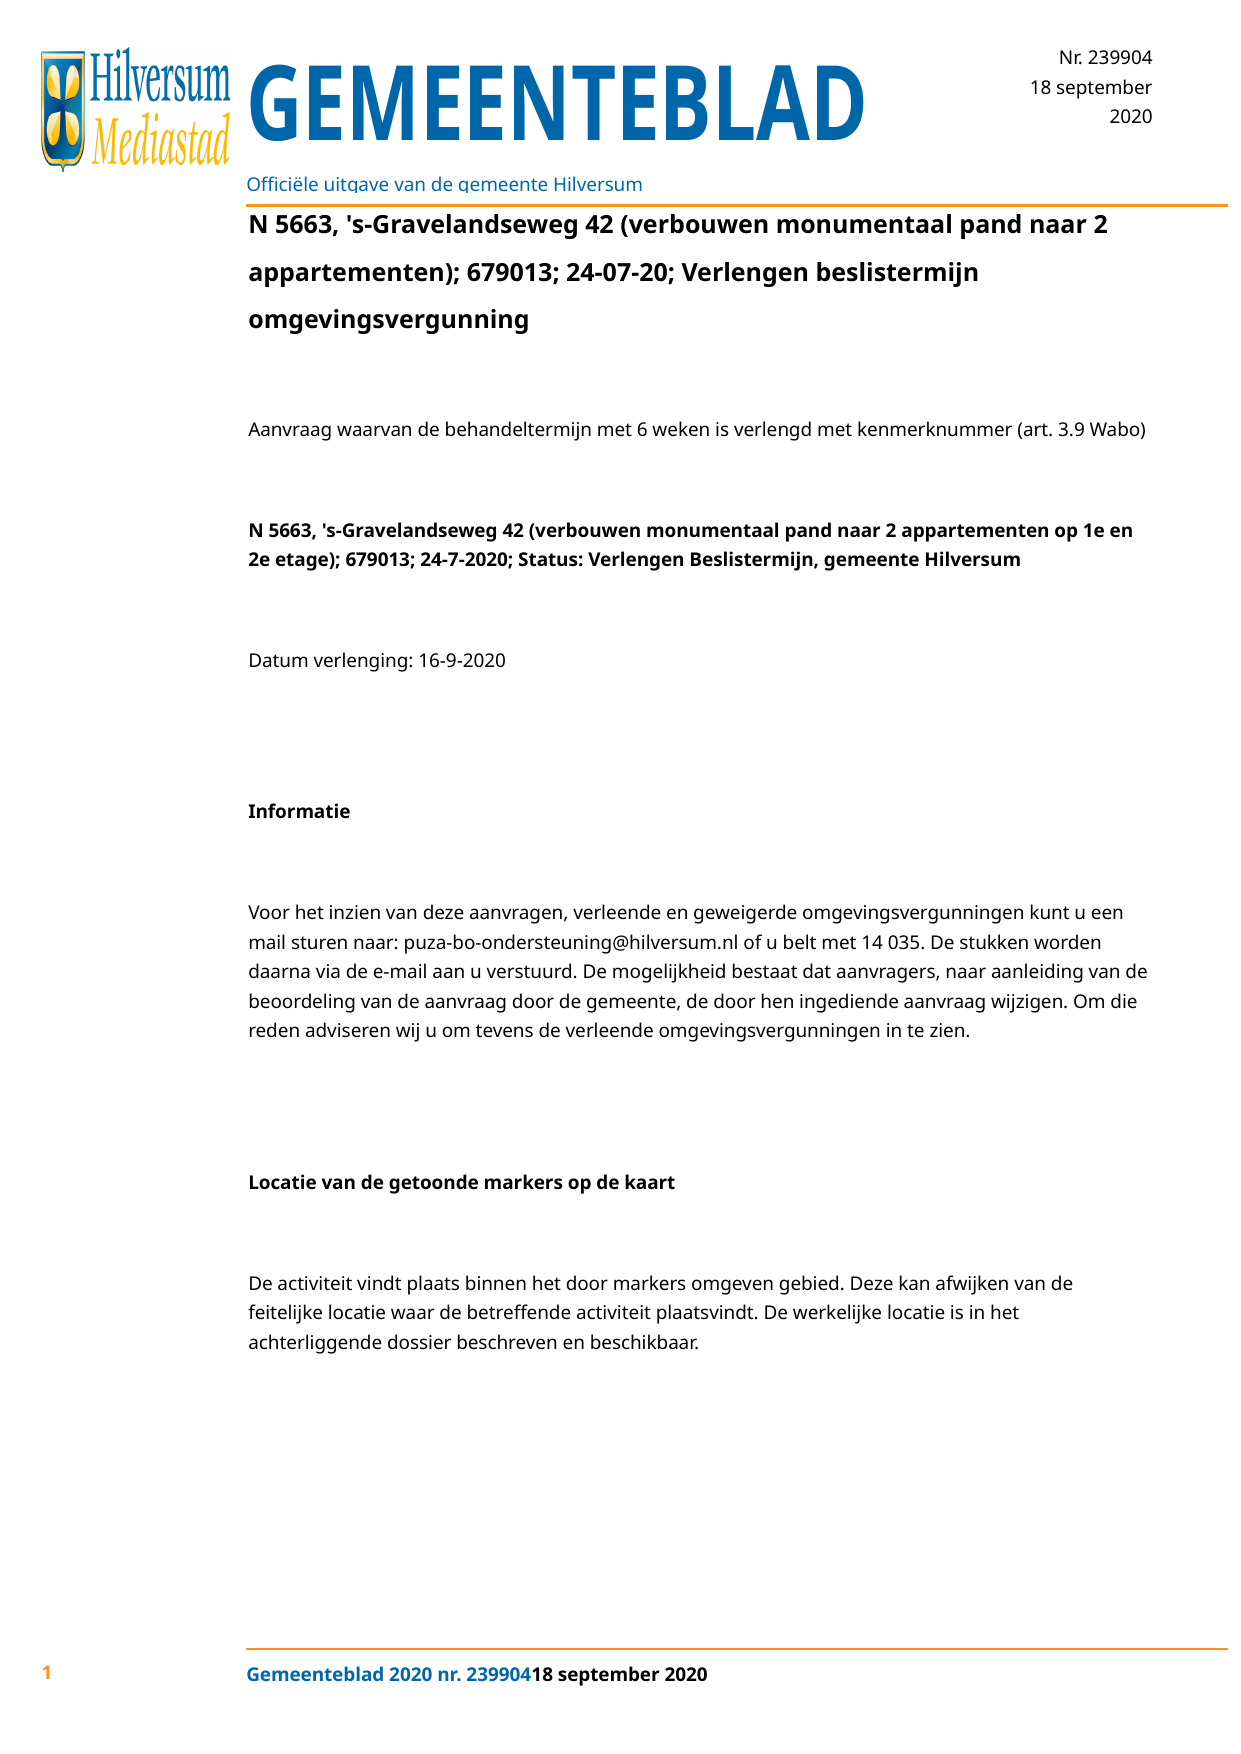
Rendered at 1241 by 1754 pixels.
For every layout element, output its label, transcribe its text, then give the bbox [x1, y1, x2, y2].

text N 5663, 's-Gravelandseweg 42 (verbouwen monumentaal pand naar 2 appartementen); 679013; 24-07-20; Verlengen beslistermijn omgevingsvergunning [248, 207, 1152, 336]
picture [41, 47, 231, 172]
text N 5663, 's-Gravelandseweg 42 (verbouwen monumentaal pand naar 2 appartementen op 1e en 2e etage); 679013; 24-7-2020; Status: Verlengen Beslistermijn, gemeente Hilversum [248, 517, 1152, 572]
text Informatie [248, 798, 1152, 824]
text De activiteit vindt plaats binnen het door markers omgeven gebied. Deze kan afwijken van de feitelijke locatie waar de betreffende activiteit plaatsvindt. De werkelijke locatie is in het achterliggende dossier beschreven en beschikbaar. [248, 1270, 1152, 1354]
text Locatie van de getoonde markers op de kaart [248, 1169, 1152, 1194]
text Datum verlenging: 16-9-2020 [248, 647, 1152, 673]
text Aanvraag waarvan de behandeltermijn met 6 weken is verlengd met kenmerknummer (art. 3.9 Wabo) [248, 416, 1152, 442]
text Voor het inzien van deze aanvragen, verleende en geweigerde omgevingsvergunningen kunt u een mail sturen naar: puza-bo-ondersteuning@hilversum.nl of u belt met 14 035. De stukken worden daarna via de e-mail aan u verstuurd. De mogelijkheid bestaat dat aanvragers, naar aanleiding van de beoordeling van de aanvraag door de gemeente, de door hen ingediende aanvraag wijzigen. Om die reden adviseren wij u om tevens de verleende omgevingsvergunningen in te zien. [248, 899, 1152, 1043]
